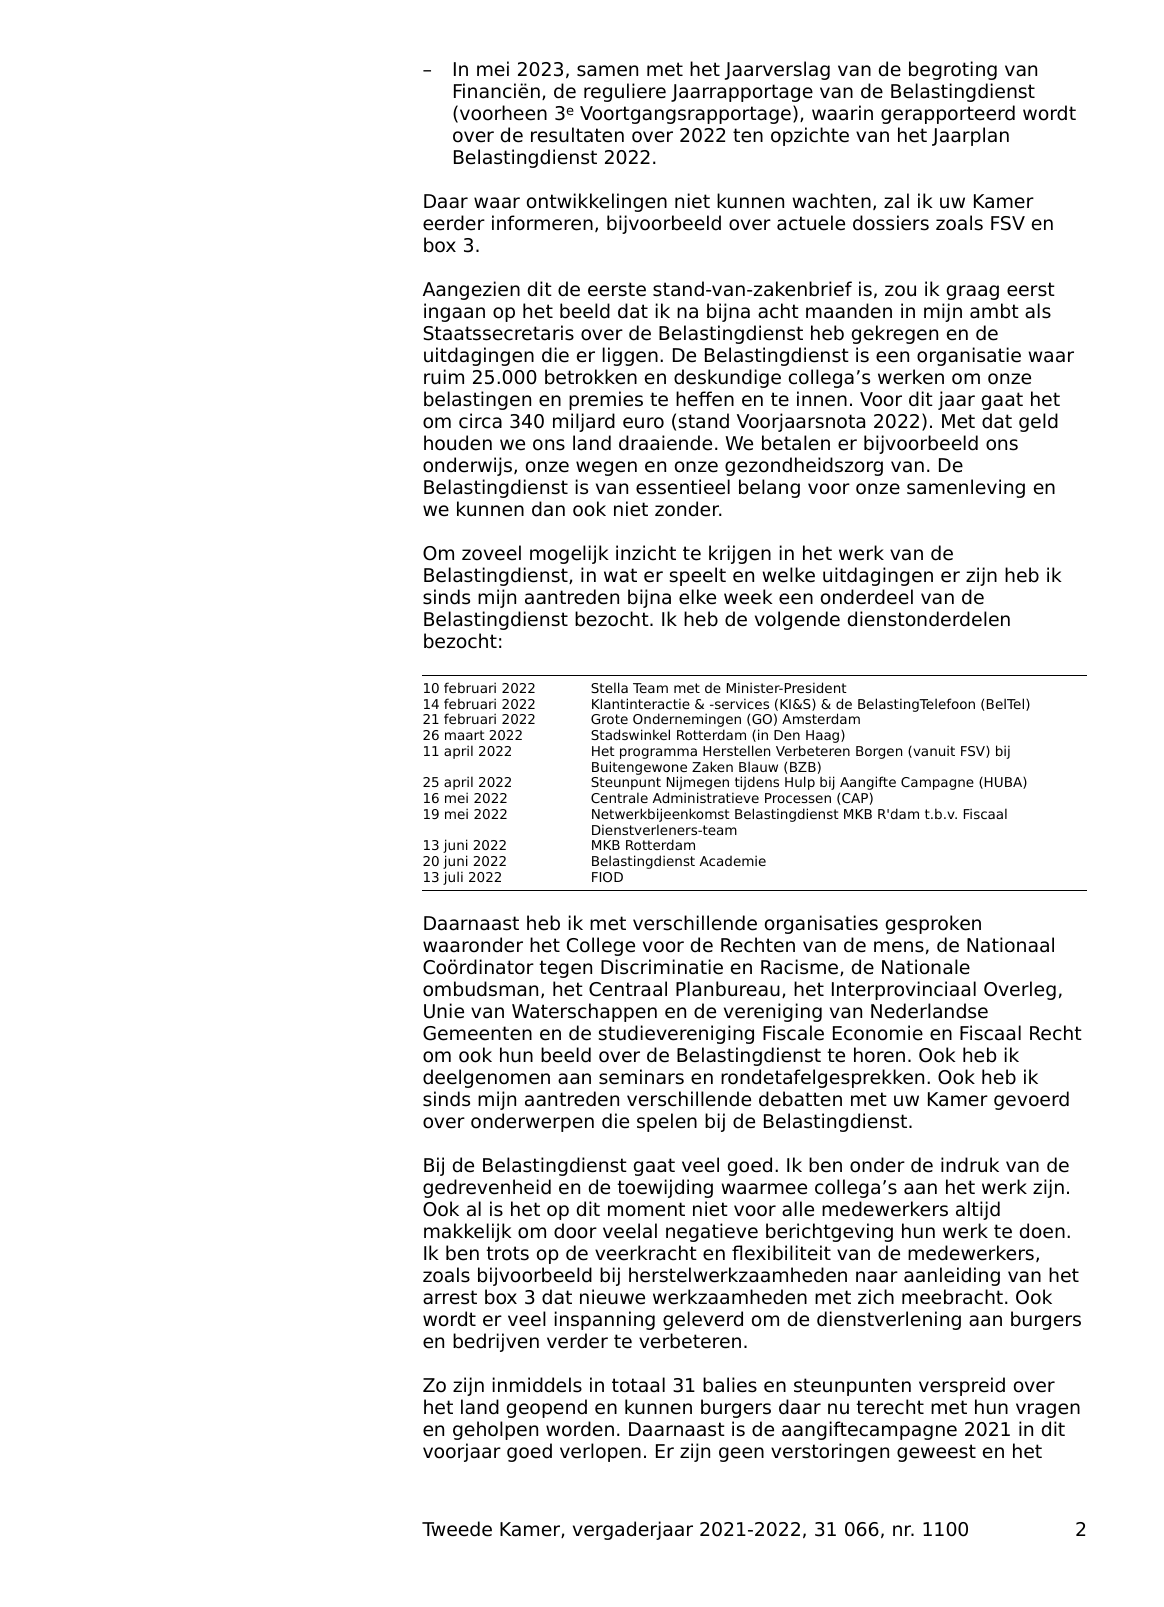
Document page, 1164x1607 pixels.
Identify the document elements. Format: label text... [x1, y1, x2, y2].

text Om zoveel mogelijk inzicht te krijgen in het werk van de Belastingdienst, in wat er speelt en welke uitdagingen er zijn heb ik sinds mijn aantreden bijna elke week een onderdeel van de Belastingdienst bezocht. Ik heb de volgende dienstonderdelen bezocht: [422, 543, 1087, 653]
table_cell Netwerkbijeenkomst Belastingdienst MKB R'dam t.b.v. Fiscaal Dienstverleners-team [585, 807, 1087, 838]
table_cell Het programma Herstellen Verbeteren Borgen (vanuit FSV) bij Buitengewone Zaken Blauw (BZB) [585, 744, 1087, 775]
text Aangezien dit de eerste stand-van-zakenbrief is, zou ik graag eerst ingaan op het beeld dat ik na bijna acht maanden in mijn ambt als Staatssecretaris over de Belastingdienst heb gekregen en de uitdagingen die er liggen. De Belastingdienst is een organisatie waar ruim 25.000 betrokken en deskundige collega’s werken om onze belastingen en premies te heffen en te innen. Voor dit jaar gaat het om circa 340 miljard euro (stand Voorjaarsnota 2022). Met dat geld houden we ons land draaiende. We betalen er bijvoorbeeld ons onderwijs, onze wegen en onze gezondheidszorg van. De Belastingdienst is van essentieel belang voor onze samenleving en we kunnen dan ook niet zonder. [422, 279, 1087, 521]
text – In mei 2023, samen met het Jaarverslag van de begroting van Financiën, de reguliere Jaarrapportage van de Belastingdienst (voorheen 3e Voortgangsrapportage), waarin gerapporteerd wordt over de resultaten over 2022 ten opzichte van het Jaarplan Belastingdienst 2022. [422, 59, 1087, 169]
table_cell Belastingdienst Academie [585, 854, 1087, 869]
text Daar waar ontwikkelingen niet kunnen wachten, zal ik uw Kamer eerder informeren, bijvoorbeeld over actuele dossiers zoals FSV en box 3. [422, 191, 1087, 257]
table_cell 21 februari 2022 [422, 712, 585, 728]
table_cell Grote Ondernemingen (GO) Amsterdam [585, 712, 1087, 728]
table_cell Centrale Administratieve Processen (CAP) [585, 791, 1087, 807]
table_header 10 februari 2022 [422, 676, 585, 696]
table_cell 14 februari 2022 [422, 696, 585, 712]
text Daarnaast heb ik met verschillende organisaties gesproken waaronder het College voor de Rechten van de mens, de Nationaal Coördinator tegen Discriminatie en Racisme, de Nationale ombudsman, het Centraal Planbureau, het Interprovinciaal Overleg, Unie van Waterschappen en de vereniging van Nederlandse Gemeenten en de studievereniging Fiscale Economie en Fiscaal Recht om ook hun beeld over de Belastingdienst te horen. Ook heb ik deelgenomen aan seminars en rondetafelgesprekken. Ook heb ik sinds mijn aantreden verschillende debatten met uw Kamer gevoerd over onderwerpen die spelen bij de Belastingdienst. [422, 913, 1087, 1133]
table_cell 25 april 2022 [422, 775, 585, 791]
table_cell Steunpunt Nijmegen tijdens Hulp bij Aangifte Campagne (HUBA) [585, 775, 1087, 791]
table_cell FIOD [585, 870, 1087, 890]
table_header Stella Team met de Minister-President [585, 676, 1087, 696]
table_cell Klantinteractie & -services (KI&S) & de BelastingTelefoon (BelTel) [585, 696, 1087, 712]
table_cell 13 juni 2022 [422, 838, 585, 854]
table_cell Stadswinkel Rotterdam (in Den Haag) [585, 728, 1087, 744]
table_cell 13 juli 2022 [422, 870, 585, 890]
text Zo zijn inmiddels in totaal 31 balies en steunpunten verspreid over het land geopend en kunnen burgers daar nu terecht met hun vragen en geholpen worden. Daarnaast is de aangiftecampagne 2021 in dit voorjaar goed verlopen. Er zijn geen verstoringen geweest en het [422, 1375, 1087, 1463]
table_cell MKB Rotterdam [585, 838, 1087, 854]
table_cell 16 mei 2022 [422, 791, 585, 807]
text Bij de Belastingdienst gaat veel goed. Ik ben onder de indruk van de gedrevenheid en de toewijding waarmee collega’s aan het werk zijn. Ook al is het op dit moment niet voor alle medewerkers altijd makkelijk om door veelal negatieve berichtgeving hun werk te doen. Ik ben trots op de veerkracht en flexibiliteit van de medewerkers, zoals bijvoorbeeld bij herstelwerkzaamheden naar aanleiding van het arrest box 3 dat nieuwe werkzaamheden met zich meebracht. Ook wordt er veel inspanning geleverd om de dienstverlening aan burgers en bedrijven verder te verbeteren. [422, 1155, 1087, 1353]
table_cell 20 juni 2022 [422, 854, 585, 869]
table_cell 19 mei 2022 [422, 807, 585, 838]
table_cell 26 maart 2022 [422, 728, 585, 744]
table_cell 11 april 2022 [422, 744, 585, 775]
